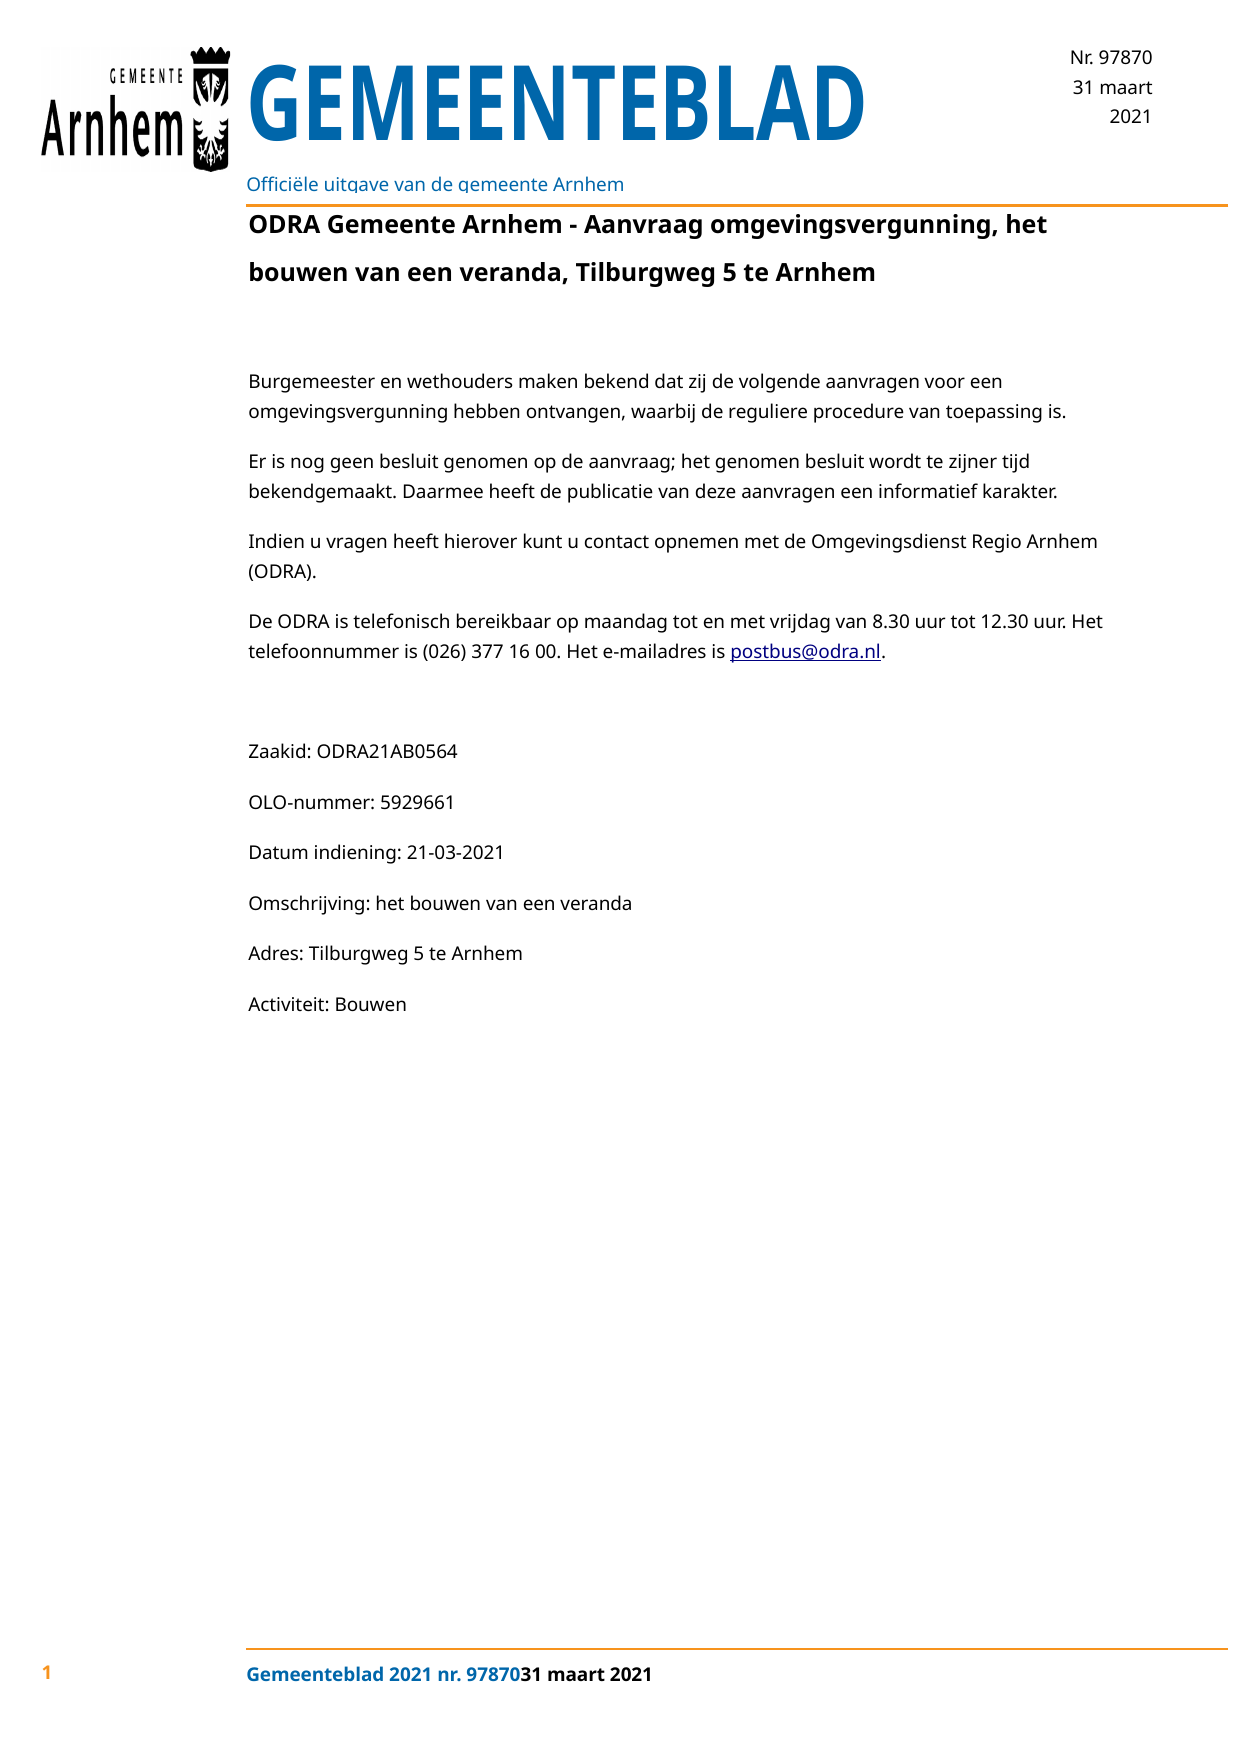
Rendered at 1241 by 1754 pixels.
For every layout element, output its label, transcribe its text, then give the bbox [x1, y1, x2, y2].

text Indien u vragen heeft hierover kunt u contact opnemen met de Omgevingsdienst Regio Arnhem (ODRA). [248, 528, 1152, 584]
text Datum indiening: 21-03-2021 [248, 839, 1152, 865]
text Burgemeester en wethouders maken bekend dat zij de volgende aanvragen voor een omgevingsvergunning hebben ontvangen, waarbij de reguliere procedure van toepassing is. [248, 368, 1152, 424]
text ODRA Gemeente Arnhem - Aanvraag omgevingsvergunning, het bouwen van een veranda, Tilburgweg 5 te Arnhem [248, 207, 1152, 288]
text De ODRA is telefonisch bereikbaar op maandag tot en met vrijdag van 8.30 uur tot 12.30 uur. Het telefoonnummer is (026) 377 16 00. Het e-mailadres is postbus@odra.nl. [248, 608, 1152, 664]
text Activiteit: Bouwen [248, 991, 1152, 1017]
text Omschrijving: het bouwen van een veranda [248, 890, 1152, 916]
text Zaakid: ODRA21AB0564 [248, 739, 1152, 764]
text OLO-nummer: 5929661 [248, 789, 1152, 815]
text Er is nog geen besluit genomen op de aanvraag; het genomen besluit wordt te zijner tijd bekendgemaakt. Daarmee heeft de publicatie van deze aanvragen een informatief karakter. [248, 448, 1152, 504]
picture [41, 47, 231, 172]
text Adres: Tilburgweg 5 te Arnhem [248, 940, 1152, 966]
